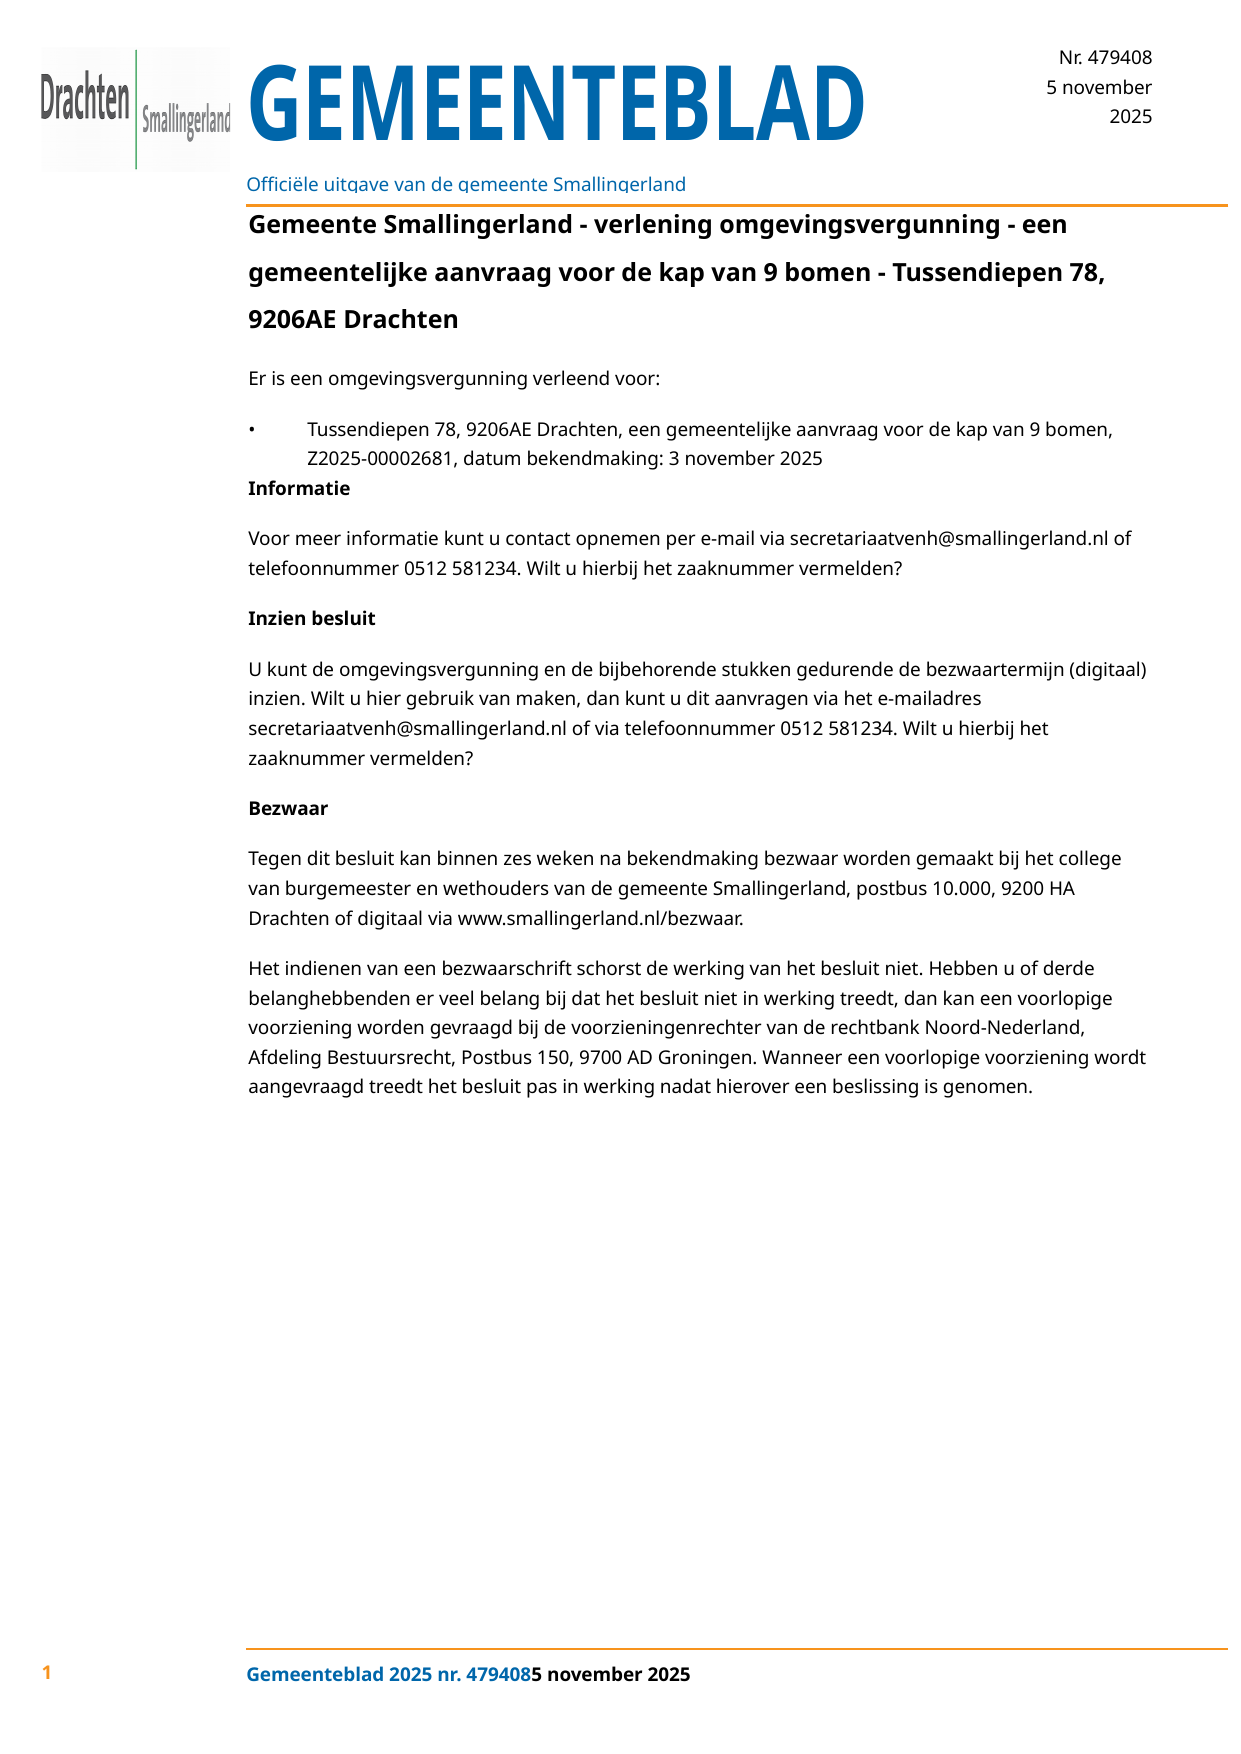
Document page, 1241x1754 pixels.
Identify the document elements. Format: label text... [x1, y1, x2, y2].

text Voor meer informatie kunt u contact opnemen per e-mail via secretariaatvenh@smallingerland.nl of telefoonnummer 0512 581234. Wilt u hierbij het zaaknummer vermelden? [248, 526, 1152, 581]
text Gemeente Smallingerland - verlening omgevingsvergunning - een gemeentelijke aanvraag voor de kap van 9 bomen - Tussendiepen 78, 9206AE Drachten [248, 207, 1152, 336]
text U kunt de omgevingsvergunning en de bijbehorende stukken gedurende de bezwaartermijn (digitaal) inzien. Wilt u hier gebruik van maken, dan kunt u dit aanvragen via het e-mailadres secretariaatvenh@smallingerland.nl of via telefoonnummer 0512 581234. Wilt u hierbij het zaaknummer vermelden? [248, 656, 1152, 770]
text Er is een omgevingsvergunning verleend voor: [248, 366, 1152, 391]
picture [41, 47, 231, 172]
text Inzien besluit [248, 606, 1152, 631]
text Het indienen van een bezwaarschrift schorst de werking van het besluit niet. Hebben u of derde belanghebbenden er veel belang bij dat het besluit niet in werking treedt, dan kan een voorlopige voorziening worden gevraagd bij de voorzieningenrechter van de rechtbank Noord-Nederland, Afdeling Bestuursrecht, Postbus 150, 9700 AD Groningen. Wanneer een voorlopige voorziening wordt aangevraagd treedt het besluit pas in werking nadat hierover een beslissing is genomen. [248, 955, 1152, 1099]
text Informatie [248, 475, 1152, 501]
text Bezwaar [248, 795, 1152, 821]
list Tussendiepen 78, 9206AE Drachten, een gemeentelijke aanvraag voor de kap van 9 bomen, Z2025-00002681, datum bekendmaking: 3 november 2025 [248, 416, 1152, 471]
text Tegen dit besluit kan binnen zes weken na bekendmaking bezwaar worden gemaakt bij het college van burgemeester en wethouders van de gemeente Smallingerland, postbus 10.000, 9200 HA Drachten of digitaal via www.smallingerland.nl/bezwaar. [248, 846, 1152, 930]
